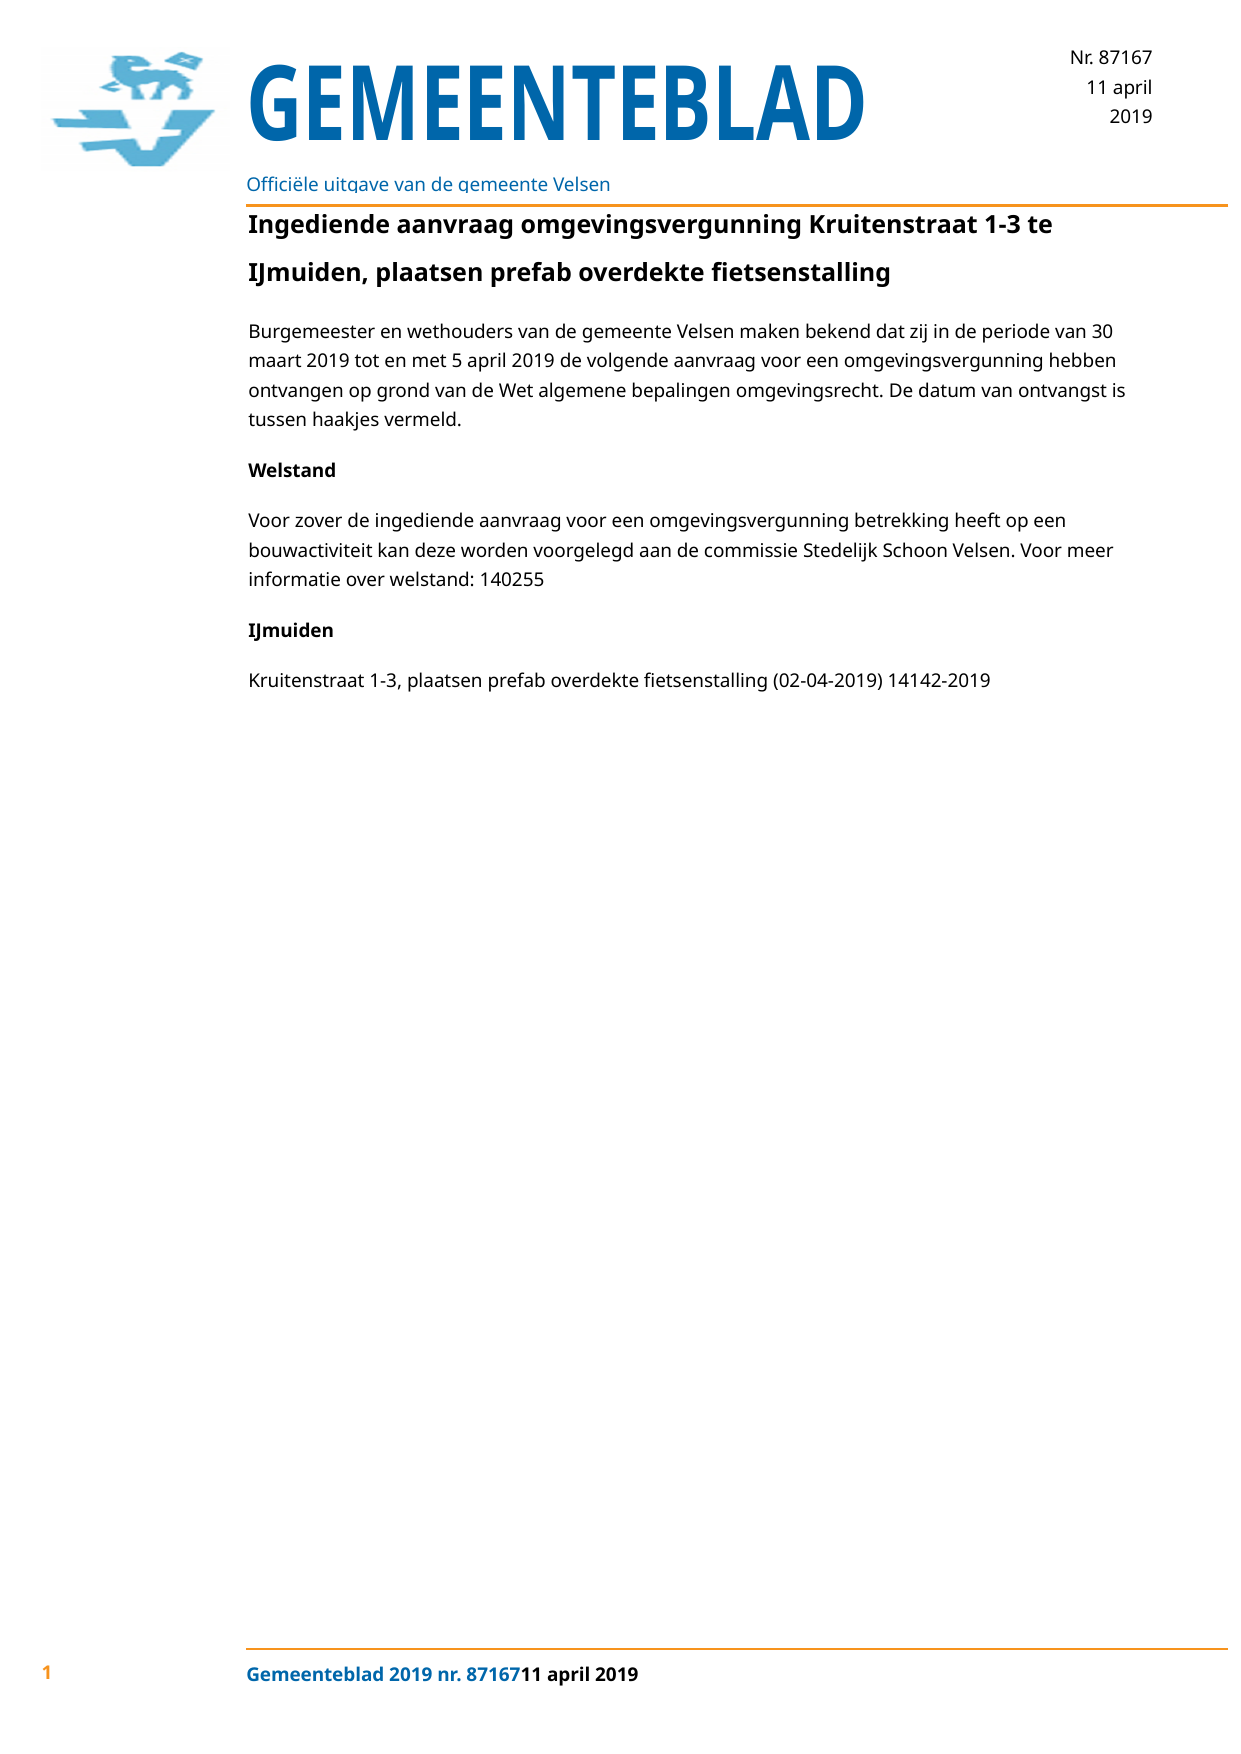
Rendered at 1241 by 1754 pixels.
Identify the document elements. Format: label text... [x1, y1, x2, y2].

text IJmuiden [248, 617, 1152, 643]
text Burgemeester en wethouders van de gemeente Velsen maken bekend dat zij in de periode van 30 maart 2019 tot en met 5 april 2019 de volgende aanvraag voor een omgevingsvergunning hebben ontvangen op grond van de Wet algemene bepalingen omgevingsrecht. De datum van ontvangst is tussen haakjes vermeld. [248, 318, 1152, 432]
text Welstand [248, 457, 1152, 483]
picture [41, 47, 231, 172]
text Ingediende aanvraag omgevingsvergunning Kruitenstraat 1-3 te IJmuiden, plaatsen prefab overdekte fietsenstalling [248, 207, 1152, 288]
text Voor zover de ingediende aanvraag voor een omgevingsvergunning betrekking heeft op een bouwactiviteit kan deze worden voorgelegd aan de commissie Stedelijk Schoon Velsen. Voor meer informatie over welstand: 140255 [248, 507, 1152, 592]
text Kruitenstraat 1-3, plaatsen prefab overdekte fietsenstalling (02-04-2019) 14142-2019 [248, 667, 1152, 693]
